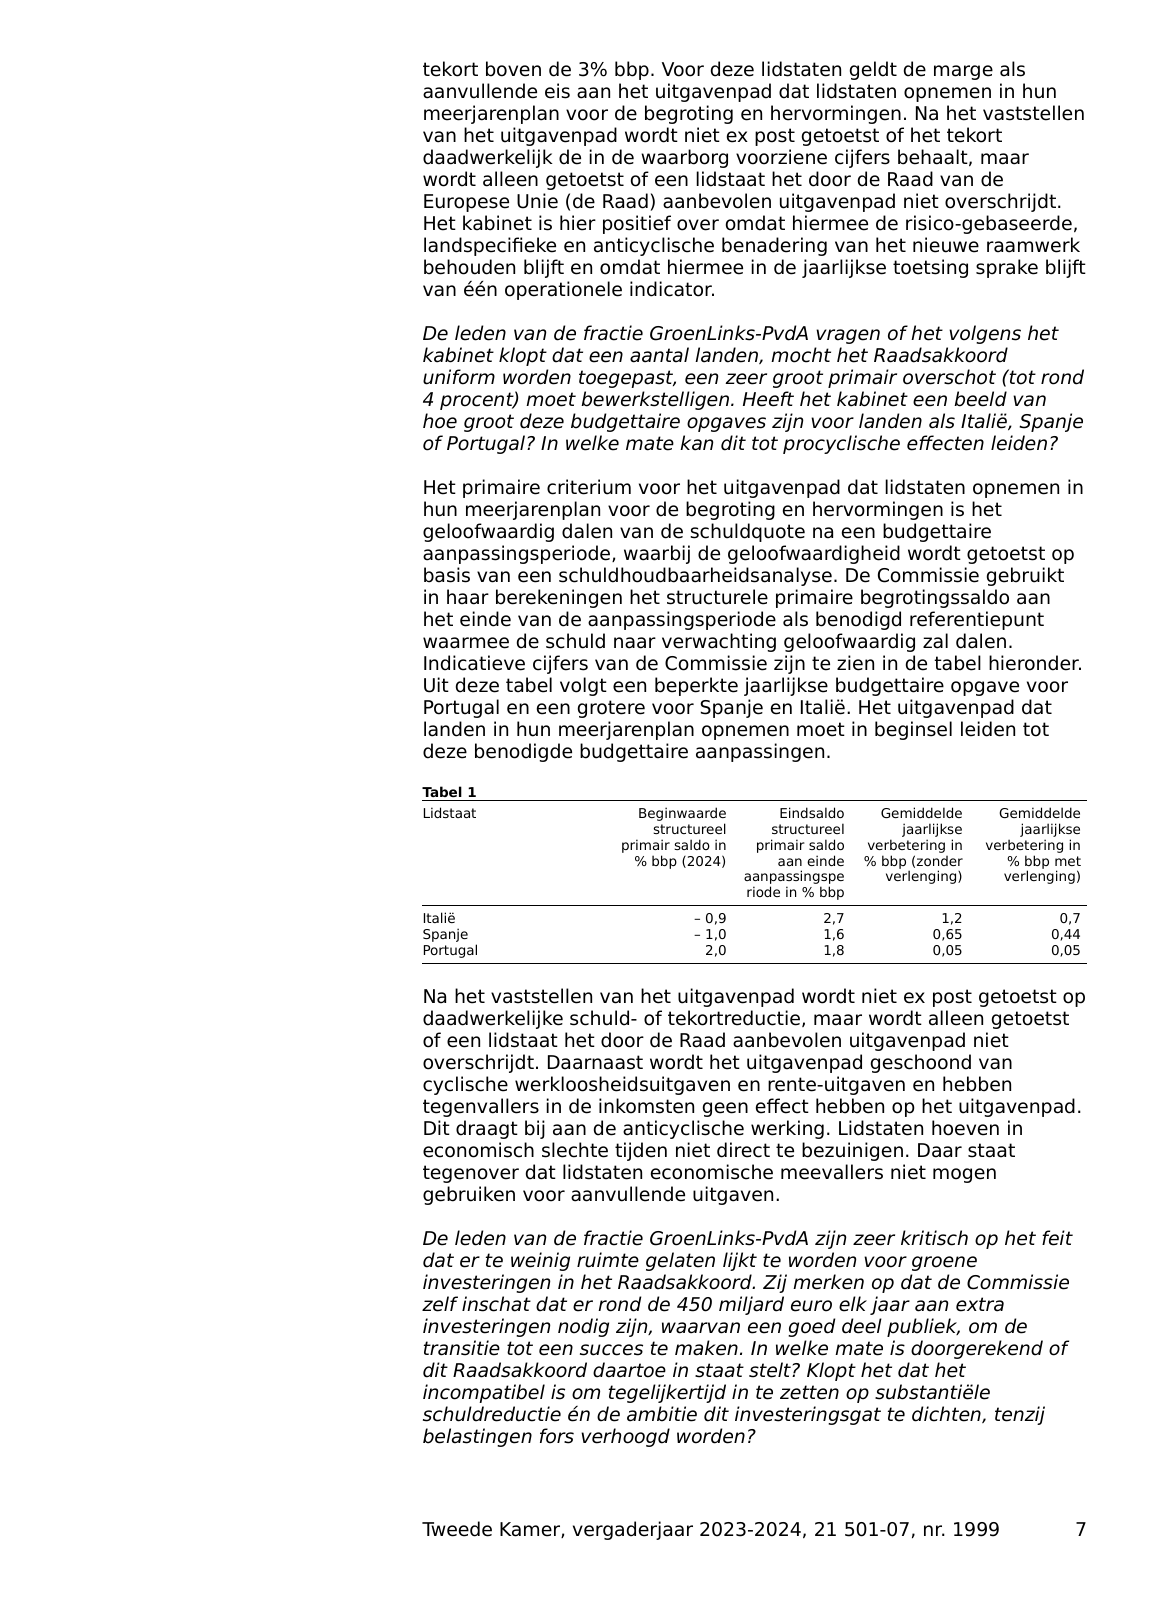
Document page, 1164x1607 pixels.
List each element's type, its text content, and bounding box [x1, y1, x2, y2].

table_cell – 0,9 [614, 906, 732, 927]
table_cell Gemiddelde jaarlijkse verbetering in % bbp met verlenging) [969, 801, 1087, 905]
table_cell Beginwaarde structureel primair saldo in % bbp (2024) [614, 801, 732, 905]
table_cell Gemiddelde jaarlijkse verbetering in % bbp (zonder verlenging) [850, 801, 968, 905]
text tekort boven de 3% bbp. Voor deze lidstaten geldt de marge als aanvullende eis aan het uitgavenpad dat lidstaten opnemen in hun meerjarenplan voor de begroting en hervormingen. Na het vaststellen van het uitgavenpad wordt niet ex post getoetst of het tekort daadwerkelijk de in de waarborg voorziene cijfers behaalt, maar wordt alleen getoetst of een lidstaat het door de Raad van de Europese Unie (de Raad) aanbevolen uitgavenpad niet overschrijdt. Het kabinet is hier positief over omdat hiermee de risico-gebaseerde, landspecifieke en anticyclische benadering van het nieuwe raamwerk behouden blijft en omdat hiermee in de jaarlijkse toetsing sprake blijft van één operationele indicator. [422, 59, 1087, 301]
table_header Tabel 1 [422, 785, 1087, 800]
table_cell Portugal [422, 943, 614, 963]
text De leden van de fractie GroenLinks-PvdA vragen of het volgens het kabinet klopt dat een aantal landen, mocht het Raadsakkoord uniform worden toegepast, een zeer groot primair overschot (tot rond 4 procent) moet bewerkstelligen. Heeft het kabinet een beeld van hoe groot deze budgettaire opgaves zijn voor landen als Italië, Spanje of Portugal? In welke mate kan dit tot procyclische effecten leiden? [422, 323, 1087, 455]
text De leden van de fractie GroenLinks-PvdA zijn zeer kritisch op het feit dat er te weinig ruimte gelaten lijkt te worden voor groene investeringen in het Raadsakkoord. Zij merken op dat de Commissie zelf inschat dat er rond de 450 miljard euro elk jaar aan extra investeringen nodig zijn, waarvan een goed deel publiek, om de transitie tot een succes te maken. In welke mate is doorgerekend of dit Raadsakkoord daartoe in staat stelt? Klopt het dat het incompatibel is om tegelijkertijd in te zetten op substantiële schuldreductie én de ambitie dit investeringsgat te dichten, tenzij belastingen fors verhoogd worden? [422, 1228, 1087, 1448]
table_cell Lidstaat [422, 801, 614, 905]
table_cell Spanje [422, 927, 614, 942]
text Na het vaststellen van het uitgavenpad wordt niet ex post getoetst op daadwerkelijke schuld- of tekortreductie, maar wordt alleen getoetst of een lidstaat het door de Raad aanbevolen uitgavenpad niet overschrijdt. Daarnaast wordt het uitgavenpad geschoond van cyclische werkloosheidsuitgaven en rente-uitgaven en hebben tegenvallers in de inkomsten geen effect hebben op het uitgavenpad. Dit draagt bij aan de anticyclische werking. Lidstaten hoeven in economisch slechte tijden niet direct te bezuinigen. Daar staat tegenover dat lidstaten economische meevallers niet mogen gebruiken voor aanvullende uitgaven. [422, 986, 1087, 1206]
table_cell 1,8 [732, 943, 850, 963]
table_cell 2,0 [614, 943, 732, 963]
table_cell 0,05 [969, 943, 1087, 963]
table_cell – 1,0 [614, 927, 732, 942]
table_cell 1,6 [732, 927, 850, 942]
table_cell 0,44 [969, 927, 1087, 942]
table_cell Italië [422, 906, 614, 927]
table_cell 1,2 [850, 906, 968, 927]
table_cell 0,65 [850, 927, 968, 942]
table_cell 0,05 [850, 943, 968, 963]
text Het primaire criterium voor het uitgavenpad dat lidstaten opnemen in hun meerjarenplan voor de begroting en hervormingen is het geloofwaardig dalen van de schuldquote na een budgettaire aanpassingsperiode, waarbij de geloofwaardigheid wordt getoetst op basis van een schuldhoudbaarheidsanalyse. De Commissie gebruikt in haar berekeningen het structurele primaire begrotingssaldo aan het einde van de aanpassingsperiode als benodigd referentiepunt waarmee de schuld naar verwachting geloofwaardig zal dalen. Indicatieve cijfers van de Commissie zijn te zien in de tabel hieronder. Uit deze tabel volgt een beperkte jaarlijkse budgettaire opgave voor Portugal en een grotere voor Spanje en Italië. Het uitgavenpad dat landen in hun meerjarenplan opnemen moet in beginsel leiden tot deze benodigde budgettaire aanpassingen. [422, 477, 1087, 763]
table_cell 2,7 [732, 906, 850, 927]
table_cell 0,7 [969, 906, 1087, 927]
table_cell Eindsaldo structureel primair saldo aan einde aanpassingsperiode in % bbp [732, 801, 850, 905]
